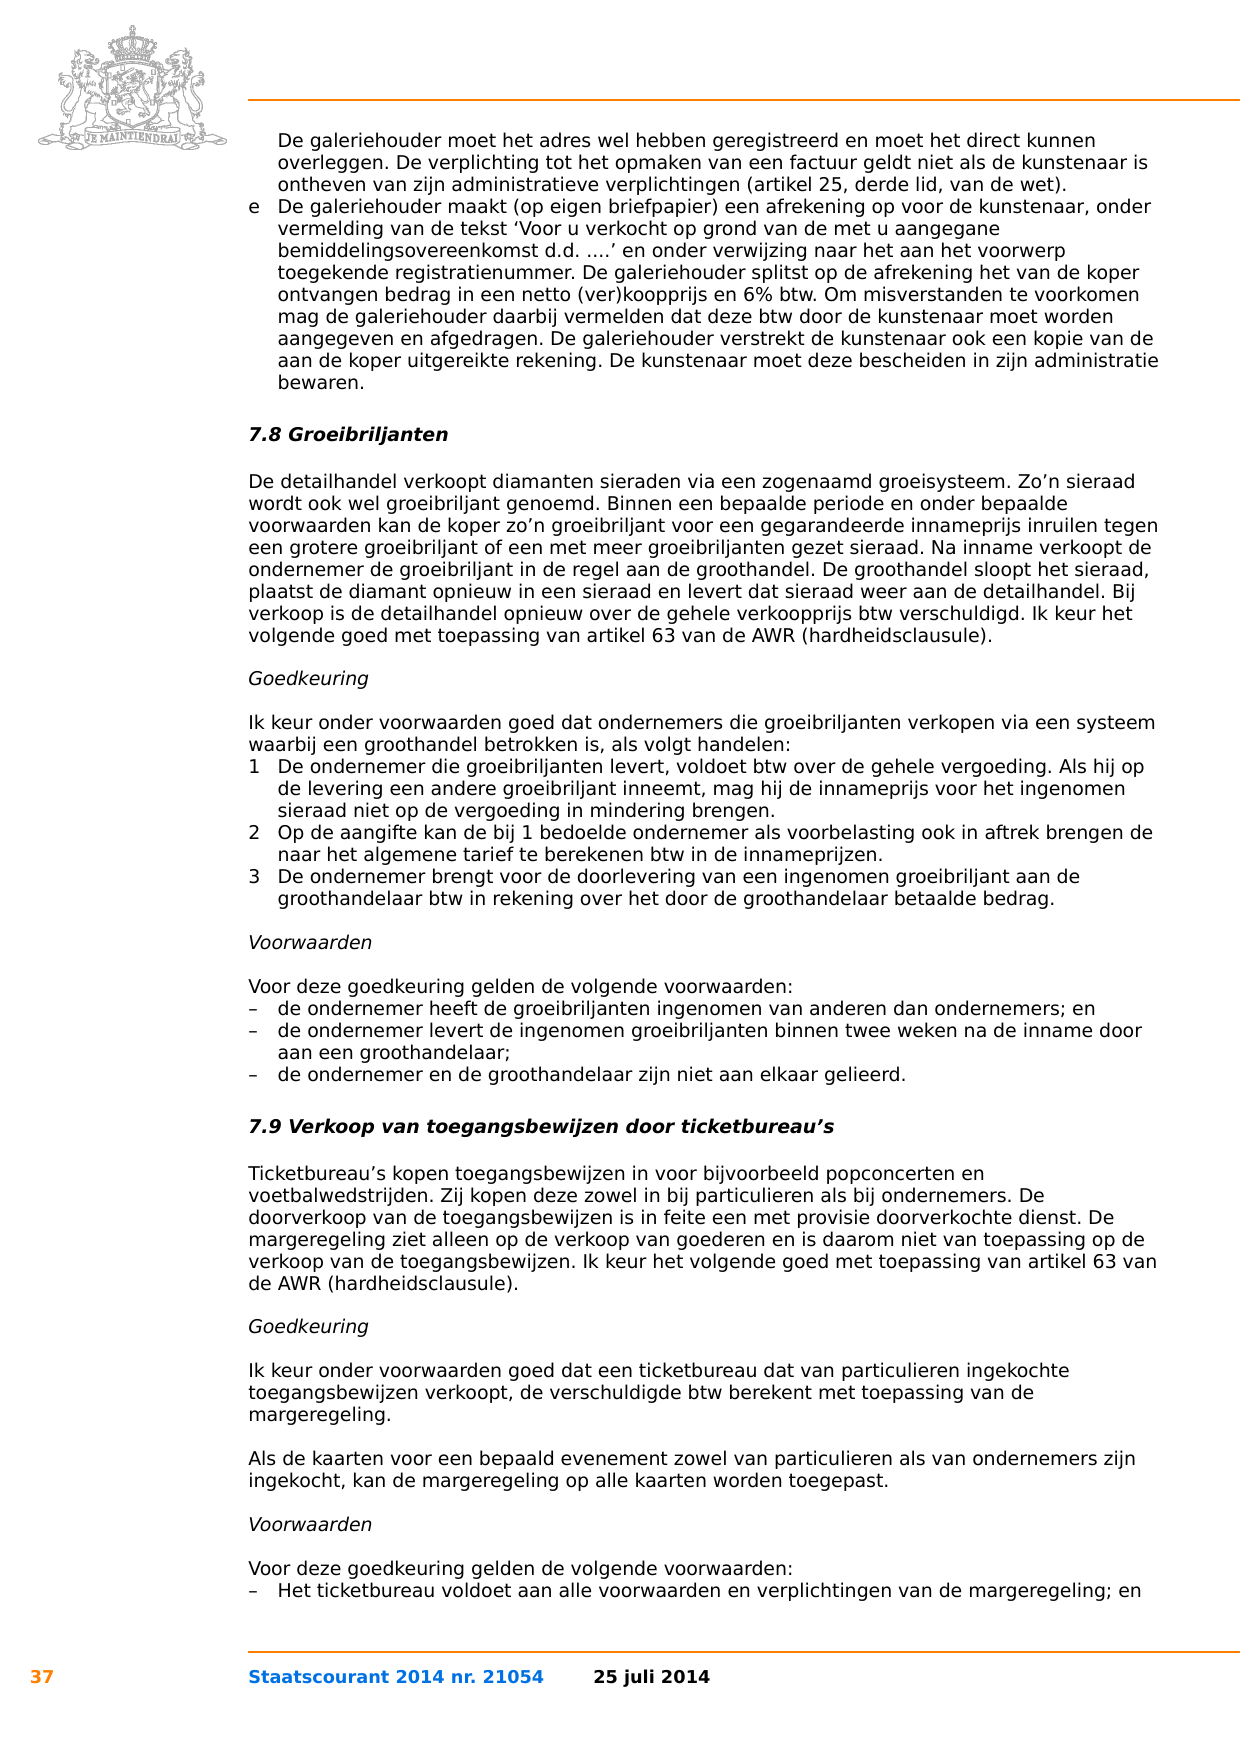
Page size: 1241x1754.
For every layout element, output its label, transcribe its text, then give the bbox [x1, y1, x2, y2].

text Als de kaarten voor een bepaald evenement zowel van particulieren als van ondernemers zijn ingekocht, kan de margeregeling op alle kaarten worden toegepast. [248, 1448, 1163, 1492]
subtitle Voorwaarden [248, 932, 1163, 954]
text – de ondernemer levert de ingenomen groeibriljanten binnen twee weken na de inname door aan een groothandelaar; [248, 1020, 1163, 1064]
text Ik keur onder voorwaarden goed dat ondernemers die groeibriljanten verkopen via een systeem waarbij een groothandel betrokken is, als volgt handelen: [248, 712, 1163, 756]
text De detailhandel verkoopt diamanten sieraden via een zogenaamd groeisysteem. Zo’n sieraad wordt ook wel groeibriljant genoemd. Binnen een bepaalde periode en onder bepaalde voorwaarden kan de koper zo’n groeibriljant voor een gegarandeerde innameprijs inruilen tegen een grotere groeibriljant of een met meer groeibriljanten gezet sieraad. Na inname verkoopt de ondernemer de groeibriljant in de regel aan de groothandel. De groothandel sloopt het sieraad, plaatst de diamant opnieuw in een sieraad en levert dat sieraad weer aan de detailhandel. Bij verkoop is de detailhandel opnieuw over de gehele verkoopprijs btw verschuldigd. Ik keur het volgende goed met toepassing van artikel 63 van de AWR (hardheidsclausule). [248, 471, 1163, 646]
text Ik keur onder voorwaarden goed dat een ticketbureau dat van particulieren ingekochte toegangsbewijzen verkoopt, de verschuldigde btw berekent met toepassing van de margeregeling. [248, 1360, 1163, 1426]
subtitle Goedkeuring [248, 1316, 1163, 1338]
text De galeriehouder moet het adres wel hebben geregistreerd en moet het direct kunnen overleggen. De verplichting tot het opmaken van een factuur geldt niet als de kunstenaar is ontheven van zijn administratieve verplichtingen (artikel 25, derde lid, van de wet). [248, 130, 1163, 196]
subtitle 7.9 Verkoop van toegangsbewijzen door ticketbureau’s [248, 1116, 1163, 1138]
text Ticketbureau’s kopen toegangsbewijzen in voor bijvoorbeeld popconcerten en voetbalwedstrijden. Zij kopen deze zowel in bij particulieren als bij ondernemers. De doorverkoop van de toegangsbewijzen is in feite een met provisie doorverkochte dienst. De margeregeling ziet alleen op de verkoop van goederen en is daarom niet van toepassing op de verkoop van de toegangsbewijzen. Ik keur het volgende goed met toepassing van artikel 63 van de AWR (hardheidsclausule). [248, 1163, 1163, 1294]
text – de ondernemer heeft de groeibriljanten ingenomen van anderen dan ondernemers; en [248, 998, 1163, 1020]
text Voor deze goedkeuring gelden de volgende voorwaarden: [248, 976, 1163, 998]
text Voor deze goedkeuring gelden de volgende voorwaarden: [248, 1558, 1163, 1580]
text 1 De ondernemer die groeibriljanten levert, voldoet btw over de gehele vergoeding. Als hij op de levering een andere groeibriljant inneemt, mag hij de innameprijs voor het ingenomen sieraad niet op de vergoeding in mindering brengen. [248, 756, 1163, 822]
subtitle 7.8 Groeibriljanten [248, 424, 1163, 446]
text 3 De ondernemer brengt voor de doorlevering van een ingenomen groeibriljant aan de groothandelaar btw in rekening over het door de groothandelaar betaalde bedrag. [248, 866, 1163, 910]
subtitle Voorwaarden [248, 1514, 1163, 1536]
text 2 Op de aangifte kan de bij 1 bedoelde ondernemer als voorbelasting ook in aftrek brengen de naar het algemene tarief te berekenen btw in de innameprijzen. [248, 822, 1163, 866]
picture [38, 25, 227, 150]
subtitle Goedkeuring [248, 668, 1163, 690]
text – Het ticketbureau voldoet aan alle voorwaarden en verplichtingen van de margeregeling; en [248, 1580, 1163, 1602]
text e De galeriehouder maakt (op eigen briefpapier) een afrekening op voor de kunstenaar, onder vermelding van de tekst ‘Voor u verkocht op grond van de met u aangegane bemiddelingsovereenkomst d.d. ....’ en onder verwijzing naar het aan het voorwerp toegekende registratienummer. De galeriehouder splitst op de afrekening het van de koper ontvangen bedrag in een netto (ver)koopprijs en 6% btw. Om misverstanden te voorkomen mag de galeriehouder daarbij vermelden dat deze btw door de kunstenaar moet worden aangegeven en afgedragen. De galeriehouder verstrekt de kunstenaar ook een kopie van de aan de koper uitgereikte rekening. De kunstenaar moet deze bescheiden in zijn administratie bewaren. [248, 196, 1163, 394]
text – de ondernemer en de groothandelaar zijn niet aan elkaar gelieerd. [248, 1064, 1163, 1086]
